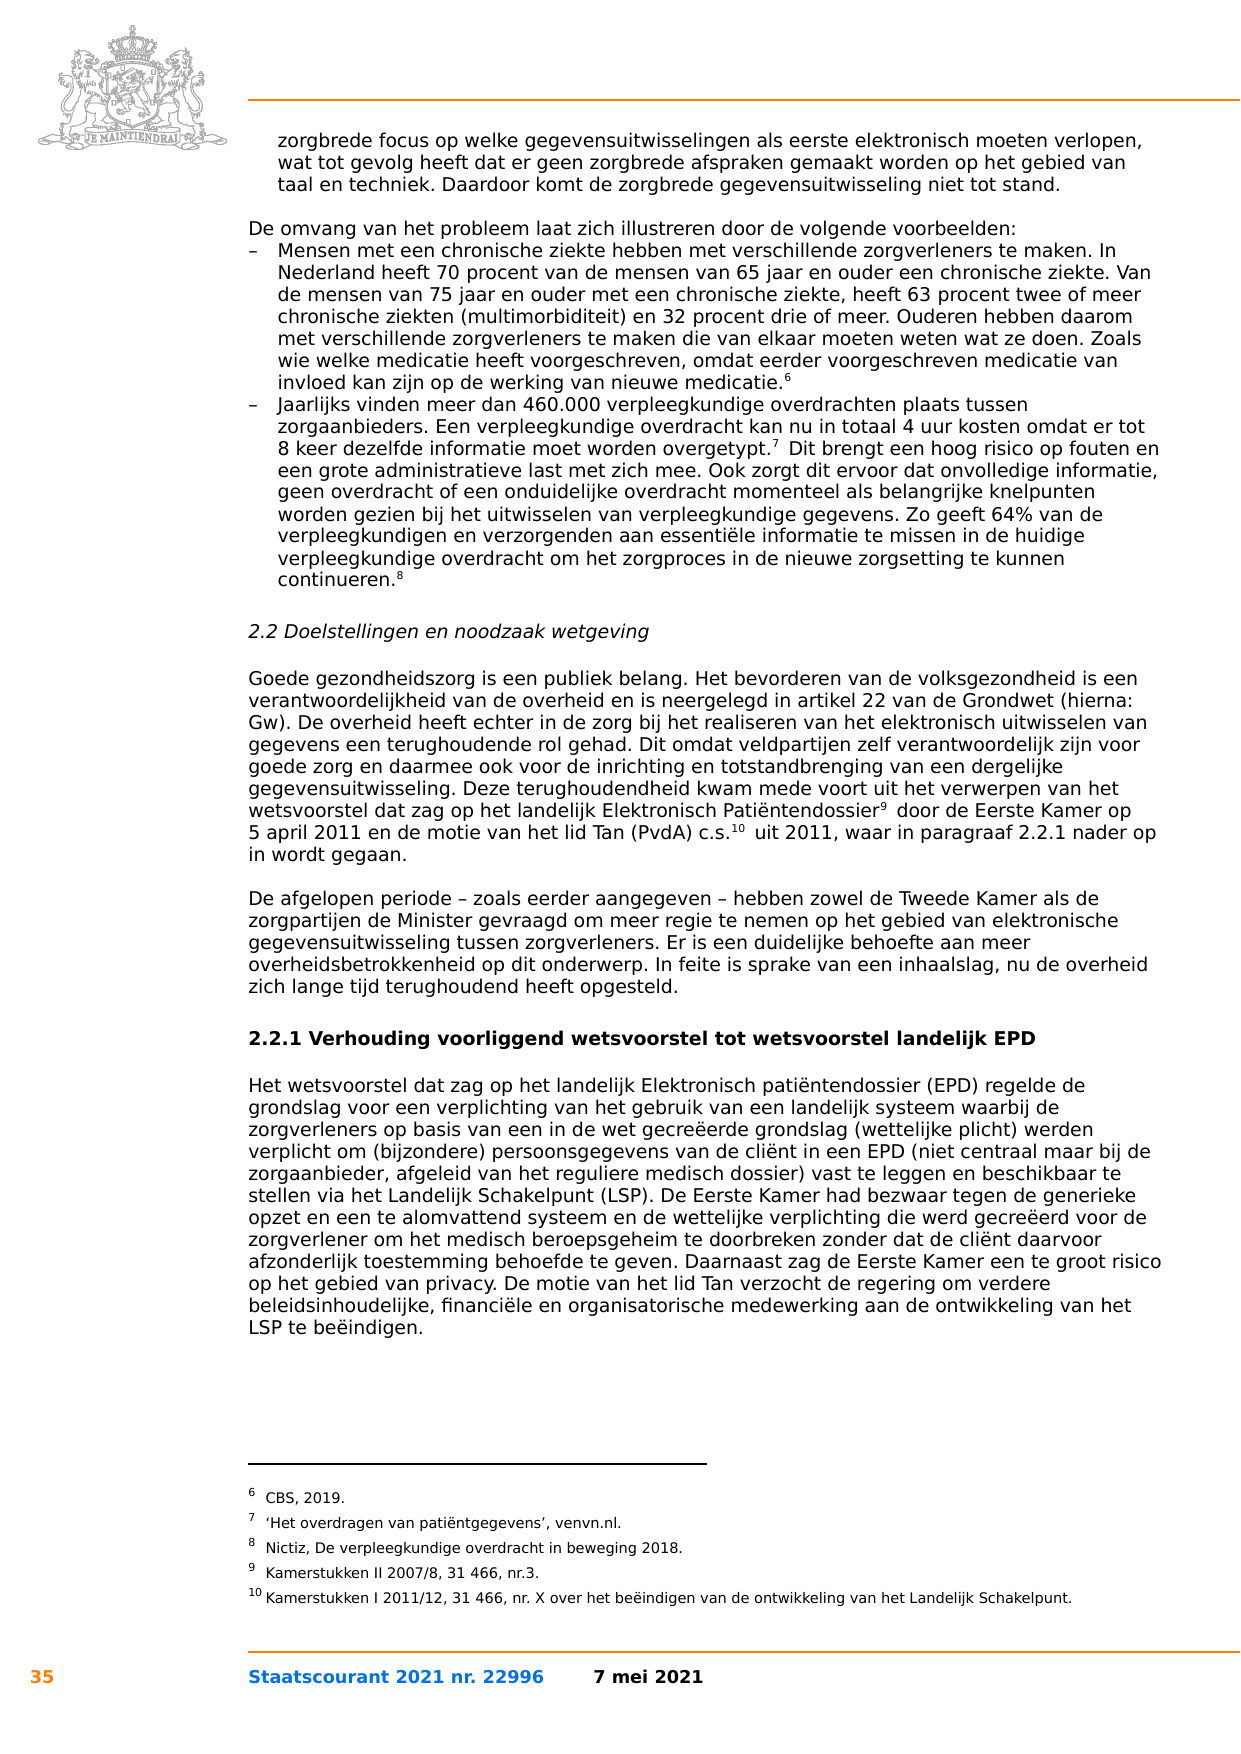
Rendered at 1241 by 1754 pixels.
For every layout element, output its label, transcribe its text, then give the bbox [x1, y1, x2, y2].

text – Jaarlijks vinden meer dan 460.000 verpleegkundige overdrachten plaats tussen zorgaanbieders. Een verpleegkundige overdracht kan nu in totaal 4 uur kosten omdat er tot 8 keer dezelfde informatie moet worden overgetypt. Dit brengt een hoog risico op fouten en een grote administratieve last met zich mee. Ook zorgt dit ervoor dat onvolledige informatie, geen overdracht of een onduidelijke overdracht momenteel als belangrijke knelpunten worden gezien bij het uitwisselen van verpleegkundige gegevens. Zo geeft 64% van de verpleegkundigen en verzorgenden aan essentiële informatie te missen in de huidige verpleegkundige overdracht om het zorgproces in de nieuwe zorgsetting te kunnen continueren. [248, 393, 1163, 591]
text Nictiz, De verpleegkundige overdracht in beweging 2018. [248, 1536, 1163, 1558]
text Kamerstukken I 2011/12, 31 466, nr. X over het beëindigen van de ontwikkeling van het Landelijk Schakelpunt. [248, 1586, 1163, 1608]
text – Mensen met een chronische ziekte hebben met verschillende zorgverleners te maken. In Nederland heeft 70 procent van de mensen van 65 jaar en ouder een chronische ziekte. Van de mensen van 75 jaar en ouder met een chronische ziekte, heeft 63 procent twee of meer chronische ziekten (multimorbiditeit) en 32 procent drie of meer. Ouderen hebben daarom met verschillende zorgverleners te maken die van elkaar moeten weten wat ze doen. Zoals wie welke medicatie heeft voorgeschreven, omdat eerder voorgeschreven medicatie van invloed kan zijn op de werking van nieuwe medicatie. [248, 240, 1163, 393]
text ‘Het overdragen van patiëntgegevens’, venvn.nl. [248, 1511, 1163, 1533]
text De afgelopen periode – zoals eerder aangegeven – hebben zowel de Tweede Kamer als de zorgpartijen de Minister gevraagd om meer regie te nemen op het gebied van elektronische gegevensuitwisseling tussen zorgverleners. Er is een duidelijke behoefte aan meer overheidsbetrokkenheid op dit onderwerp. In feite is sprake van een inhaalslag, nu de overheid zich lange tijd terughoudend heeft opgesteld. [248, 888, 1163, 998]
picture [38, 25, 227, 150]
text De omvang van het probleem laat zich illustreren door de volgende voorbeelden: [248, 218, 1163, 240]
text Goede gezondheidszorg is een publiek belang. Het bevorderen van de volksgezondheid is een verantwoordelijkheid van de overheid en is neergelegd in artikel 22 van de Grondwet (hierna: Gw). De overheid heeft echter in de zorg bij het realiseren van het elektronisch uitwisselen van gegevens een terughoudende rol gehad. Dit omdat veldpartijen zelf verantwoordelijk zijn voor goede zorg en daarmee ook voor de inrichting en totstandbrenging van een dergelijke gegevensuitwisseling. Deze terughoudendheid kwam mede voort uit het verwerpen van het wetsvoorstel dat zag op het landelijk Elektronisch Patiëntendossier door de Eerste Kamer op 5 april 2011 en de motie van het lid Tan (PvdA) c.s. uit 2011, waar in paragraaf 2.2.1 nader op in wordt gegaan. [248, 668, 1163, 866]
text Het wetsvoorstel dat zag op het landelijk Elektronisch patiëntendossier (EPD) regelde de grondslag voor een verplichting van het gebruik van een landelijk systeem waarbij de zorgverleners op basis van een in de wet gecreëerde grondslag (wettelijke plicht) werden verplicht om (bijzondere) persoonsgegevens van de cliënt in een EPD (niet centraal maar bij de zorgaanbieder, afgeleid van het reguliere medisch dossier) vast te leggen en beschikbaar te stellen via het Landelijk Schakelpunt (LSP). De Eerste Kamer had bezwaar tegen de generieke opzet en een te alomvattend systeem en de wettelijke verplichting die werd gecreëerd voor de zorgverlener om het medisch beroepsgeheim te doorbreken zonder dat de cliënt daarvoor afzonderlijk toestemming behoefde te geven. Daarnaast zag de Eerste Kamer een te groot risico op het gebied van privacy. De motie van het lid Tan verzocht de regering om verdere beleidsinhoudelijke, financiële en organisatorische medewerking aan de ontwikkeling van het LSP te beëindigen. [248, 1075, 1163, 1339]
text Kamerstukken II 2007/8, 31 466, nr.3. [248, 1561, 1163, 1583]
subtitle 2.2 Doelstellingen en noodzaak wetgeving [248, 621, 1163, 643]
text CBS, 2019. [248, 1486, 1163, 1508]
text zorgbrede focus op welke gegevensuitwisselingen als eerste elektronisch moeten verlopen, wat tot gevolg heeft dat er geen zorgbrede afspraken gemaakt worden op het gebied van taal en techniek. Daardoor komt de zorgbrede gegevensuitwisseling niet tot stand. [248, 130, 1163, 196]
subtitle 2.2.1 Verhouding voorliggend wetsvoorstel tot wetsvoorstel landelijk EPD [248, 1028, 1163, 1050]
